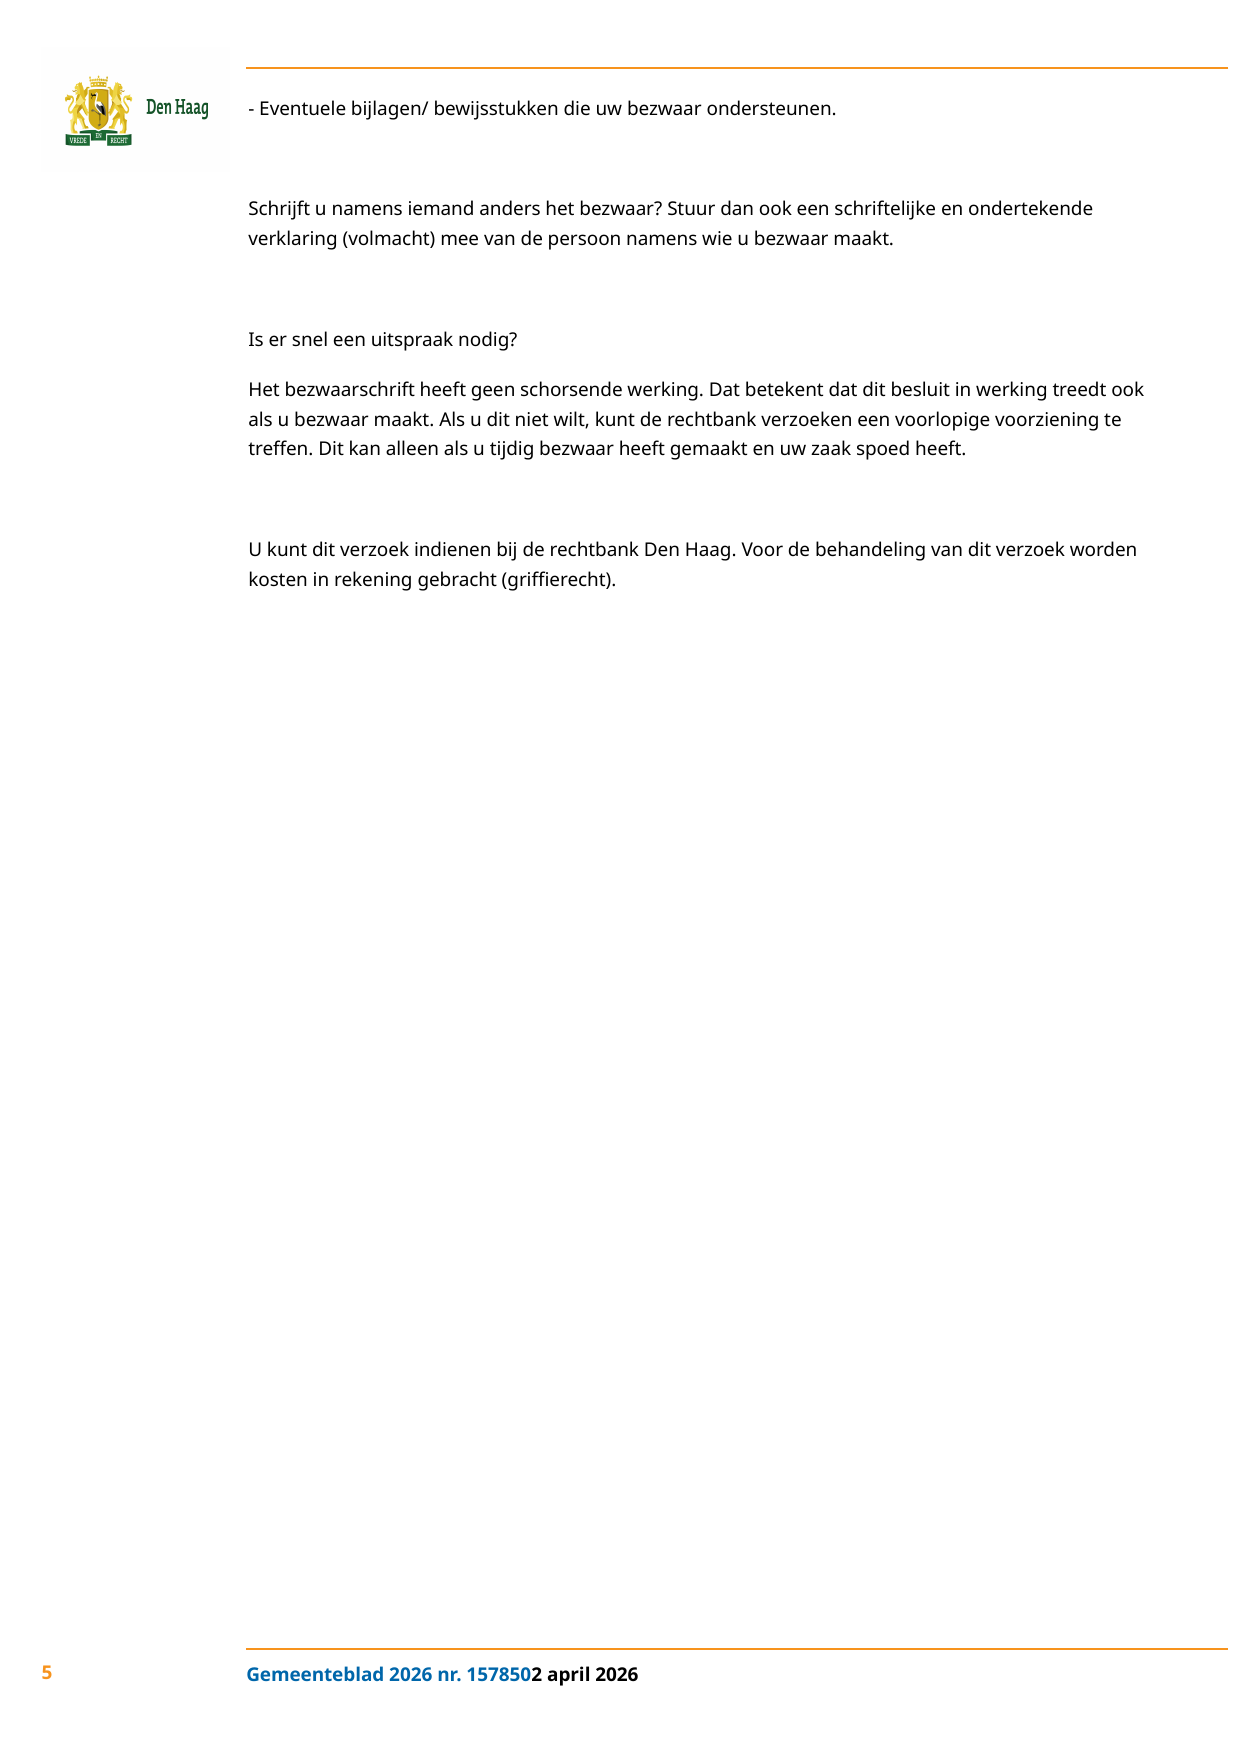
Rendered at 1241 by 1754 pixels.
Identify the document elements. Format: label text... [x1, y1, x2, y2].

text Is er snel een uitspraak nodig? [248, 326, 1152, 352]
picture [41, 47, 231, 172]
text Het bezwaarschrift heeft geen schorsende werking. Dat betekent dat dit besluit in werking treedt ook als u bezwaar maakt. Als u dit niet wilt, kunt de rechtbank verzoeken een voorlopige voorziening te treffen. Dit kan alleen als u tijdig bezwaar heeft gemaakt en uw zaak spoed heeft. [248, 376, 1152, 461]
text U kunt dit verzoek indienen bij de rechtbank Den Haag. Voor de behandeling van dit verzoek worden kosten in rekening gebracht (griffierecht). [248, 536, 1152, 592]
text Schrijft u namens iemand anders het bezwaar? Stuur dan ook een schriftelijke en ondertekende verklaring (volmacht) mee van de persoon namens wie u bezwaar maakt. [248, 196, 1152, 251]
text - Eventuele bijlagen/ bewijsstukken die uw bezwaar ondersteunen. [248, 95, 1152, 121]
